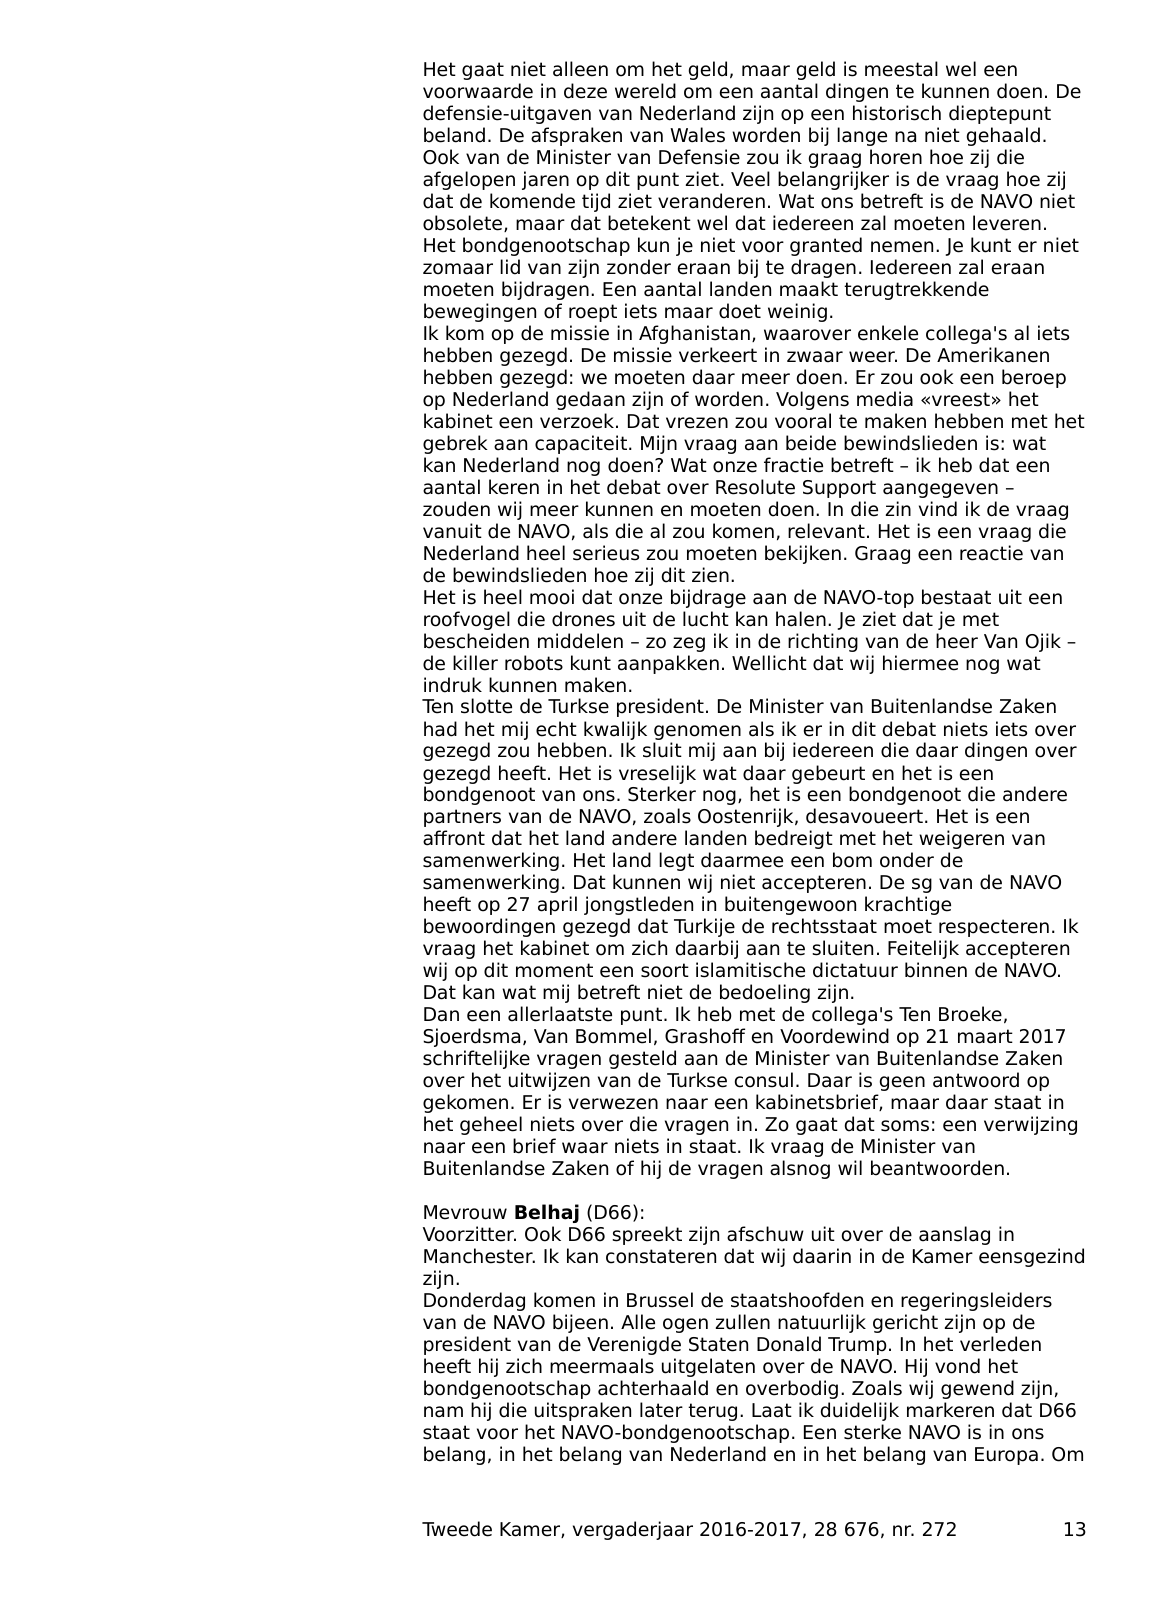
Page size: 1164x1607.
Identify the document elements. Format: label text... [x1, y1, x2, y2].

text Ten slotte de Turkse president. De Minister van Buitenlandse Zaken had het mij echt kwalijk genomen als ik er in dit debat niets iets over gezegd zou hebben. Ik sluit mij aan bij iedereen die daar dingen over gezegd heeft. Het is vreselijk wat daar gebeurt en het is een bondgenoot van ons. Sterker nog, het is een bondgenoot die andere partners van de NAVO, zoals Oostenrijk, desavoueert. Het is een affront dat het land andere landen bedreigt met het weigeren van samenwerking. Het land legt daarmee een bom onder de samenwerking. Dat kunnen wij niet accepteren. De sg van de NAVO heeft op 27 april jongstleden in buitengewoon krachtige bewoordingen gezegd dat Turkije de rechtsstaat moet respecteren. Ik vraag het kabinet om zich daarbij aan te sluiten. Feitelijk accepteren wij op dit moment een soort islamitische dictatuur binnen de NAVO. Dat kan wat mij betreft niet de bedoeling zijn. [422, 696, 1087, 1004]
text Ik kom op de missie in Afghanistan, waarover enkele collega's al iets hebben gezegd. De missie verkeert in zwaar weer. De Amerikanen hebben gezegd: we moeten daar meer doen. Er zou ook een beroep op Nederland gedaan zijn of worden. Volgens media «vreest» het kabinet een verzoek. Dat vrezen zou vooral te maken hebben met het gebrek aan capaciteit. Mijn vraag aan beide bewindslieden is: wat kan Nederland nog doen? Wat onze fractie betreft – ik heb dat een aantal keren in het debat over Resolute Support aangegeven – zouden wij meer kunnen en moeten doen. In die zin vind ik de vraag vanuit de NAVO, als die al zou komen, relevant. Het is een vraag die Nederland heel serieus zou moeten bekijken. Graag een reactie van de bewindslieden hoe zij dit zien. [422, 323, 1087, 587]
text Mevrouw Belhaj (D66): [422, 1202, 1087, 1224]
text Het gaat niet alleen om het geld, maar geld is meestal wel een voorwaarde in deze wereld om een aantal dingen te kunnen doen. De defensie-uitgaven van Nederland zijn op een historisch dieptepunt beland. De afspraken van Wales worden bij lange na niet gehaald. Ook van de Minister van Defensie zou ik graag horen hoe zij die afgelopen jaren op dit punt ziet. Veel belangrijker is de vraag hoe zij dat de komende tijd ziet veranderen. Wat ons betreft is de NAVO niet obsolete, maar dat betekent wel dat iedereen zal moeten leveren. Het bondgenootschap kun je niet voor granted nemen. Je kunt er niet zomaar lid van zijn zonder eraan bij te dragen. Iedereen zal eraan moeten bijdragen. Een aantal landen maakt terugtrekkende bewegingen of roept iets maar doet weinig. [422, 59, 1087, 323]
text Dan een allerlaatste punt. Ik heb met de collega's Ten Broeke, Sjoerdsma, Van Bommel, Grashoff en Voordewind op 21 maart 2017 schriftelijke vragen gesteld aan de Minister van Buitenlandse Zaken over het uitwijzen van de Turkse consul. Daar is geen antwoord op gekomen. Er is verwezen naar een kabinetsbrief, maar daar staat in het geheel niets over die vragen in. Zo gaat dat soms: een verwijzing naar een brief waar niets in staat. Ik vraag de Minister van Buitenlandse Zaken of hij de vragen alsnog wil beantwoorden. [422, 1004, 1087, 1180]
text Donderdag komen in Brussel de staatshoofden en regeringsleiders van de NAVO bijeen. Alle ogen zullen natuurlijk gericht zijn op de president van de Verenigde Staten Donald Trump. In het verleden heeft hij zich meermaals uitgelaten over de NAVO. Hij vond het bondgenootschap achterhaald en overbodig. Zoals wij gewend zijn, nam hij die uitspraken later terug. Laat ik duidelijk markeren dat D66 staat voor het NAVO-bondgenootschap. Een sterke NAVO is in ons belang, in het belang van Nederland en in het belang van Europa. Om [422, 1290, 1087, 1466]
text Het is heel mooi dat onze bijdrage aan de NAVO-top bestaat uit een roofvogel die drones uit de lucht kan halen. Je ziet dat je met bescheiden middelen – zo zeg ik in de richting van de heer Van Ojik – de killer robots kunt aanpakken. Wellicht dat wij hiermee nog wat indruk kunnen maken. [422, 587, 1087, 696]
text Voorzitter. Ook D66 spreekt zijn afschuw uit over de aanslag in Manchester. Ik kan constateren dat wij daarin in de Kamer eensgezind zijn. [422, 1224, 1087, 1290]
